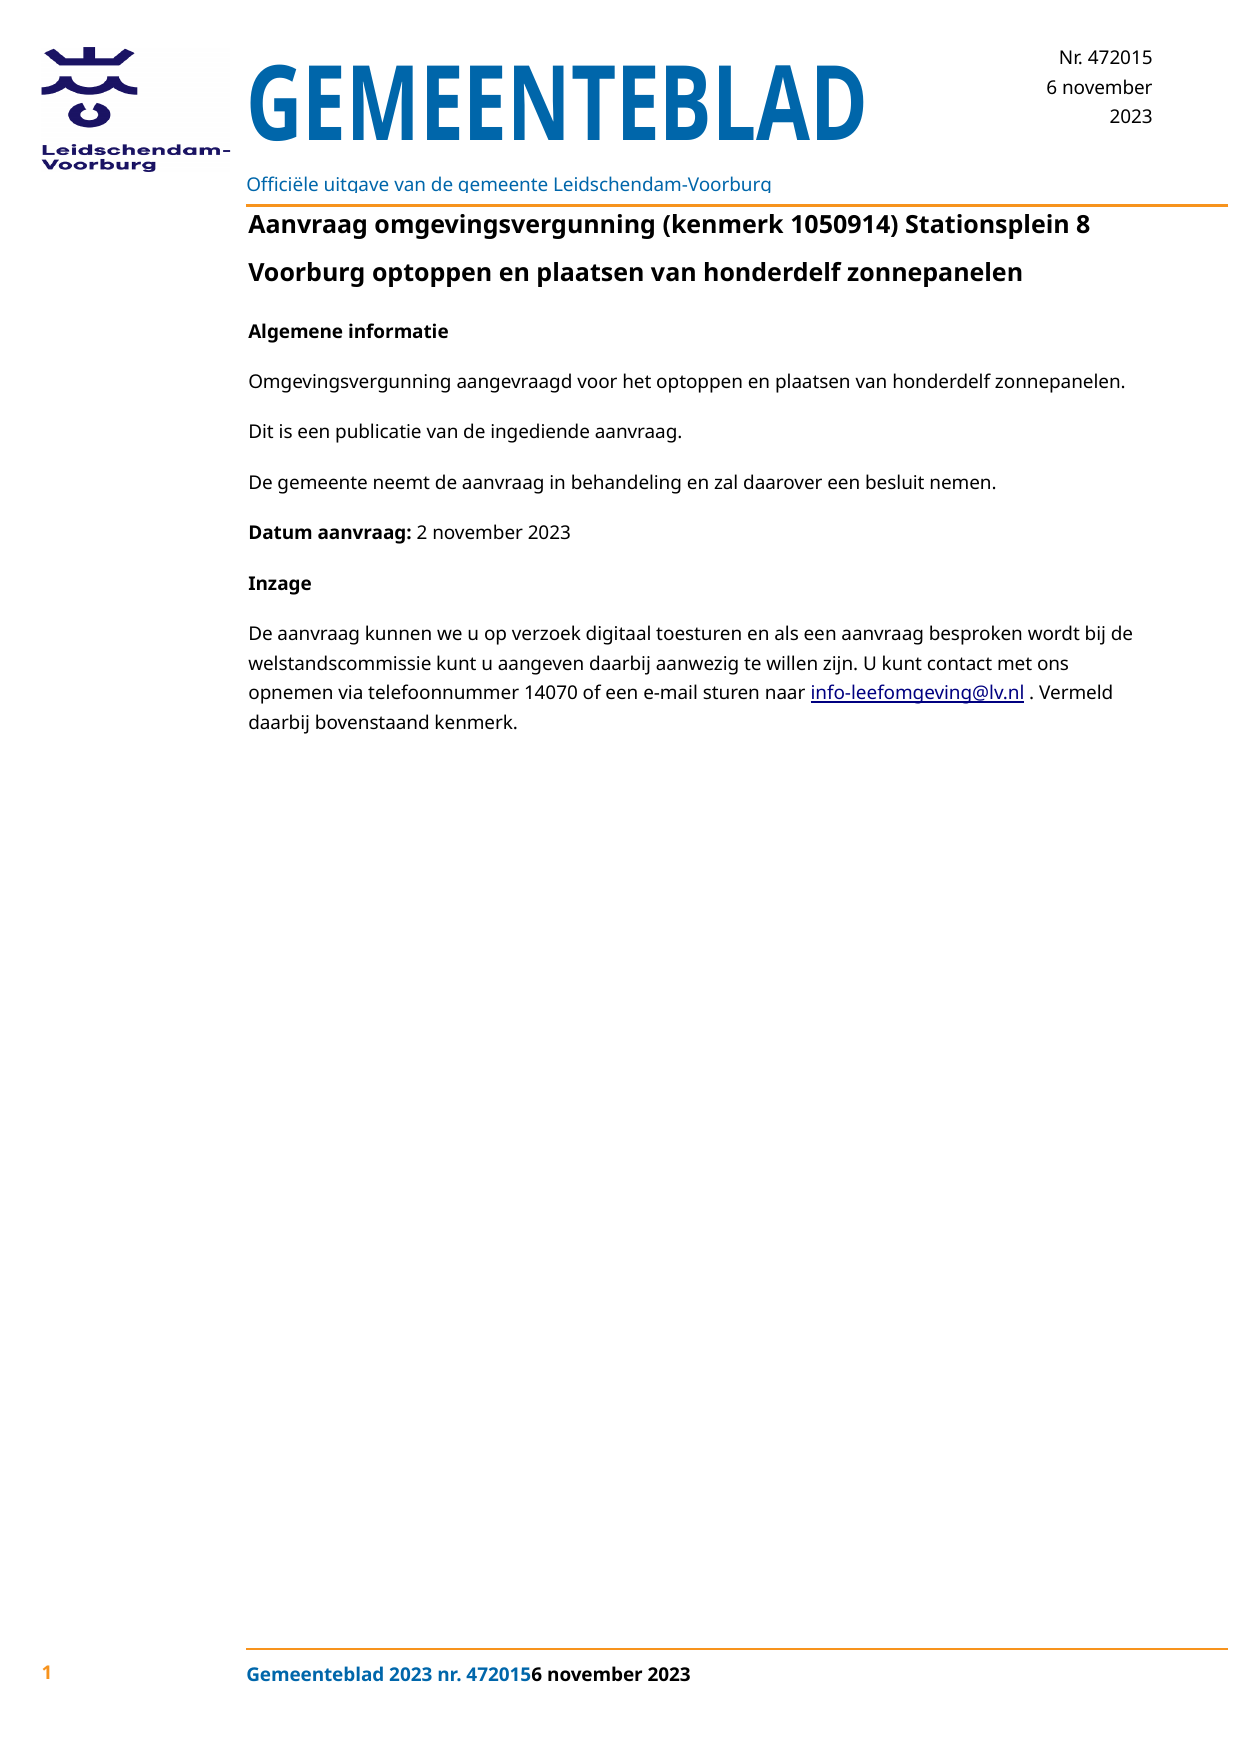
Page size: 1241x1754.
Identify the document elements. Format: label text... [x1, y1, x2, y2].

text Algemene informatie [248, 318, 1152, 344]
text Omgevingsvergunning aangevraagd voor het optoppen en plaatsen van honderdelf zonnepanelen. [248, 368, 1152, 394]
text Inzage [248, 570, 1152, 596]
text Datum aanvraag: 2 november 2023 [248, 519, 1152, 545]
text De gemeente neemt de aanvraag in behandeling en zal daarover een besluit nemen. [248, 469, 1152, 495]
text Dit is een publicatie van de ingediende aanvraag. [248, 419, 1152, 444]
picture [41, 47, 231, 172]
text De aanvraag kunnen we u op verzoek digitaal toesturen en als een aanvraag besproken wordt bij de welstandscommissie kunt u aangeven daarbij aanwezig te willen zijn. U kunt contact met ons opnemen via telefoonnummer 14070 of een e-mail sturen naar info-leefomgeving@lv.nl . Vermeld daarbij bovenstaand kenmerk. [248, 620, 1152, 735]
text Aanvraag omgevingsvergunning (kenmerk 1050914) Stationsplein 8 Voorburg optoppen en plaatsen van honderdelf zonnepanelen [248, 207, 1152, 288]
